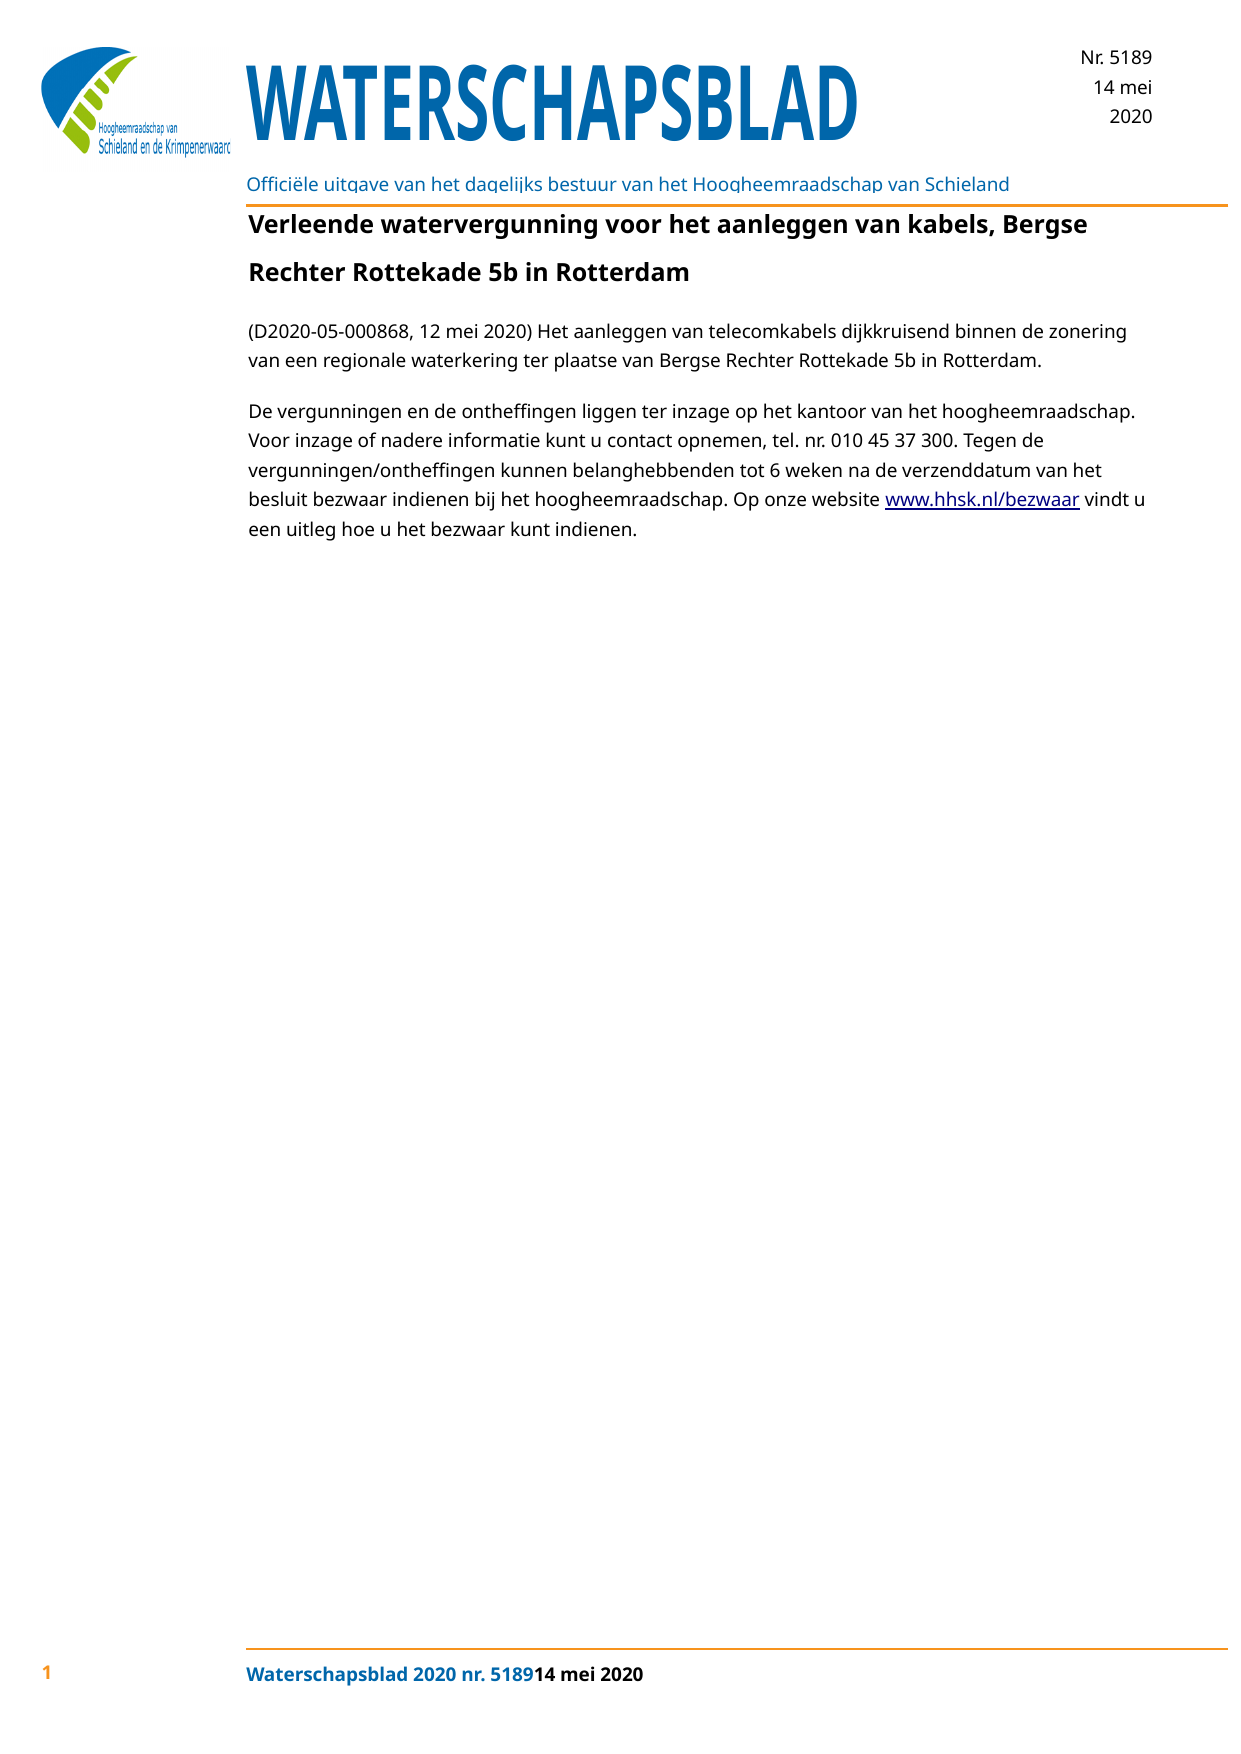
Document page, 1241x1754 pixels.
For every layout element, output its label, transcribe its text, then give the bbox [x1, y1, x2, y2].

text (D2020-05-000868, 12 mei 2020) Het aanleggen van telecomkabels dijkkruisend binnen de zonering van een regionale waterkering ter plaatse van Bergse Rechter Rottekade 5b in Rotterdam. [248, 318, 1152, 373]
text Verleende watervergunning voor het aanleggen van kabels, Bergse Rechter Rottekade 5b in Rotterdam [248, 207, 1152, 288]
text De vergunningen en de ontheffingen liggen ter inzage op het kantoor van het hoogheemraadschap. Voor inzage of nadere informatie kunt u contact opnemen, tel. nr. 010 45 37 300. Tegen de vergunningen/ontheffingen kunnen belanghebbenden tot 6 weken na de verzenddatum van het besluit bezwaar indienen bij het hoogheemraadschap. Op onze website www.hhsk.nl/bezwaar vindt u een uitleg hoe u het bezwaar kunt indienen. [248, 398, 1152, 542]
picture [41, 47, 231, 172]
